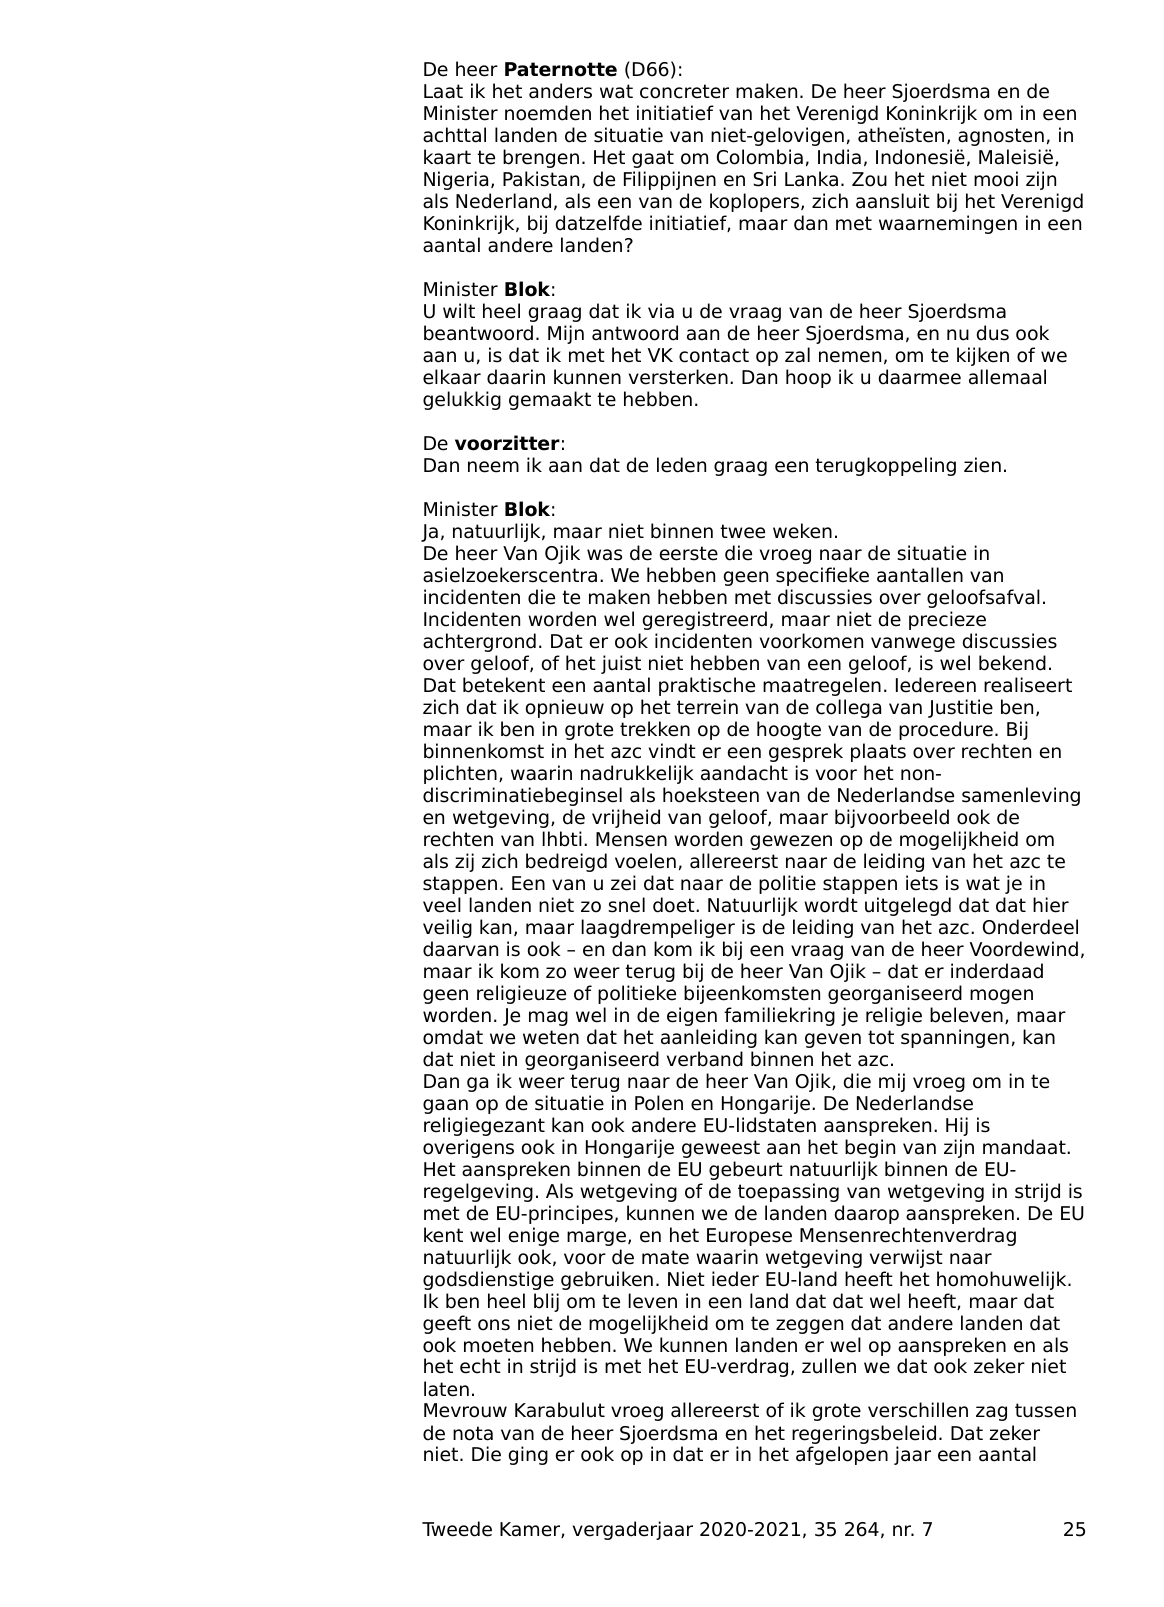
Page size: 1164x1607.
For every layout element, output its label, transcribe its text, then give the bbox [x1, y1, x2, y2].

text U wilt heel graag dat ik via u de vraag van de heer Sjoerdsma beantwoord. Mijn antwoord aan de heer Sjoerdsma, en nu dus ook aan u, is dat ik met het VK contact op zal nemen, om te kijken of we elkaar daarin kunnen versterken. Dan hoop ik u daarmee allemaal gelukkig gemaakt te hebben. [422, 301, 1087, 411]
text Mevrouw Karabulut vroeg allereerst of ik grote verschillen zag tussen de nota van de heer Sjoerdsma en het regeringsbeleid. Dat zeker niet. Die ging er ook op in dat er in het afgelopen jaar een aantal [422, 1400, 1087, 1466]
text Minister Blok: [422, 499, 1087, 521]
text Laat ik het anders wat concreter maken. De heer Sjoerdsma en de Minister noemden het initiatief van het Verenigd Koninkrijk om in een achttal landen de situatie van niet-gelovigen, atheïsten, agnosten, in kaart te brengen. Het gaat om Colombia, India, Indonesië, Maleisië, Nigeria, Pakistan, de Filippijnen en Sri Lanka. Zou het niet mooi zijn als Nederland, als een van de koplopers, zich aansluit bij het Verenigd Koninkrijk, bij datzelfde initiatief, maar dan met waarnemingen in een aantal andere landen? [422, 81, 1087, 257]
text Dan neem ik aan dat de leden graag een terugkoppeling zien. [422, 455, 1087, 477]
text Minister Blok: [422, 279, 1087, 301]
text Dan ga ik weer terug naar de heer Van Ojik, die mij vroeg om in te gaan op de situatie in Polen en Hongarije. De Nederlandse religiegezant kan ook andere EU-lidstaten aanspreken. Hij is overigens ook in Hongarije geweest aan het begin van zijn mandaat. Het aanspreken binnen de EU gebeurt natuurlijk binnen de EU-regelgeving. Als wetgeving of de toepassing van wetgeving in strijd is met de EU-principes, kunnen we de landen daarop aanspreken. De EU kent wel enige marge, en het Europese Mensenrechtenverdrag natuurlijk ook, voor de mate waarin wetgeving verwijst naar godsdienstige gebruiken. Niet ieder EU-land heeft het homohuwelijk. Ik ben heel blij om te leven in een land dat dat wel heeft, maar dat geeft ons niet de mogelijkheid om te zeggen dat andere landen dat ook moeten hebben. We kunnen landen er wel op aanspreken en als het echt in strijd is met het EU-verdrag, zullen we dat ook zeker niet laten. [422, 1071, 1087, 1400]
text Ja, natuurlijk, maar niet binnen twee weken. [422, 521, 1087, 543]
text De heer Van Ojik was de eerste die vroeg naar de situatie in asielzoekerscentra. We hebben geen specifieke aantallen van incidenten die te maken hebben met discussies over geloofsafval. Incidenten worden wel geregistreerd, maar niet de precieze achtergrond. Dat er ook incidenten voorkomen vanwege discussies over geloof, of het juist niet hebben van een geloof, is wel bekend. Dat betekent een aantal praktische maatregelen. Iedereen realiseert zich dat ik opnieuw op het terrein van de collega van Justitie ben, maar ik ben in grote trekken op de hoogte van de procedure. Bij binnenkomst in het azc vindt er een gesprek plaats over rechten en plichten, waarin nadrukkelijk aandacht is voor het non-discriminatiebeginsel als hoeksteen van de Nederlandse samenleving en wetgeving, de vrijheid van geloof, maar bijvoorbeeld ook de rechten van lhbti. Mensen worden gewezen op de mogelijkheid om als zij zich bedreigd voelen, allereerst naar de leiding van het azc te stappen. Een van u zei dat naar de politie stappen iets is wat je in veel landen niet zo snel doet. Natuurlijk wordt uitgelegd dat dat hier veilig kan, maar laagdrempeliger is de leiding van het azc. Onderdeel daarvan is ook – en dan kom ik bij een vraag van de heer Voordewind, maar ik kom zo weer terug bij de heer Van Ojik – dat er inderdaad geen religieuze of politieke bijeenkomsten georganiseerd mogen worden. Je mag wel in de eigen familiekring je religie beleven, maar omdat we weten dat het aanleiding kan geven tot spanningen, kan dat niet in georganiseerd verband binnen het azc. [422, 543, 1087, 1071]
text De voorzitter: [422, 433, 1087, 455]
text De heer Paternotte (D66): [422, 59, 1087, 81]
